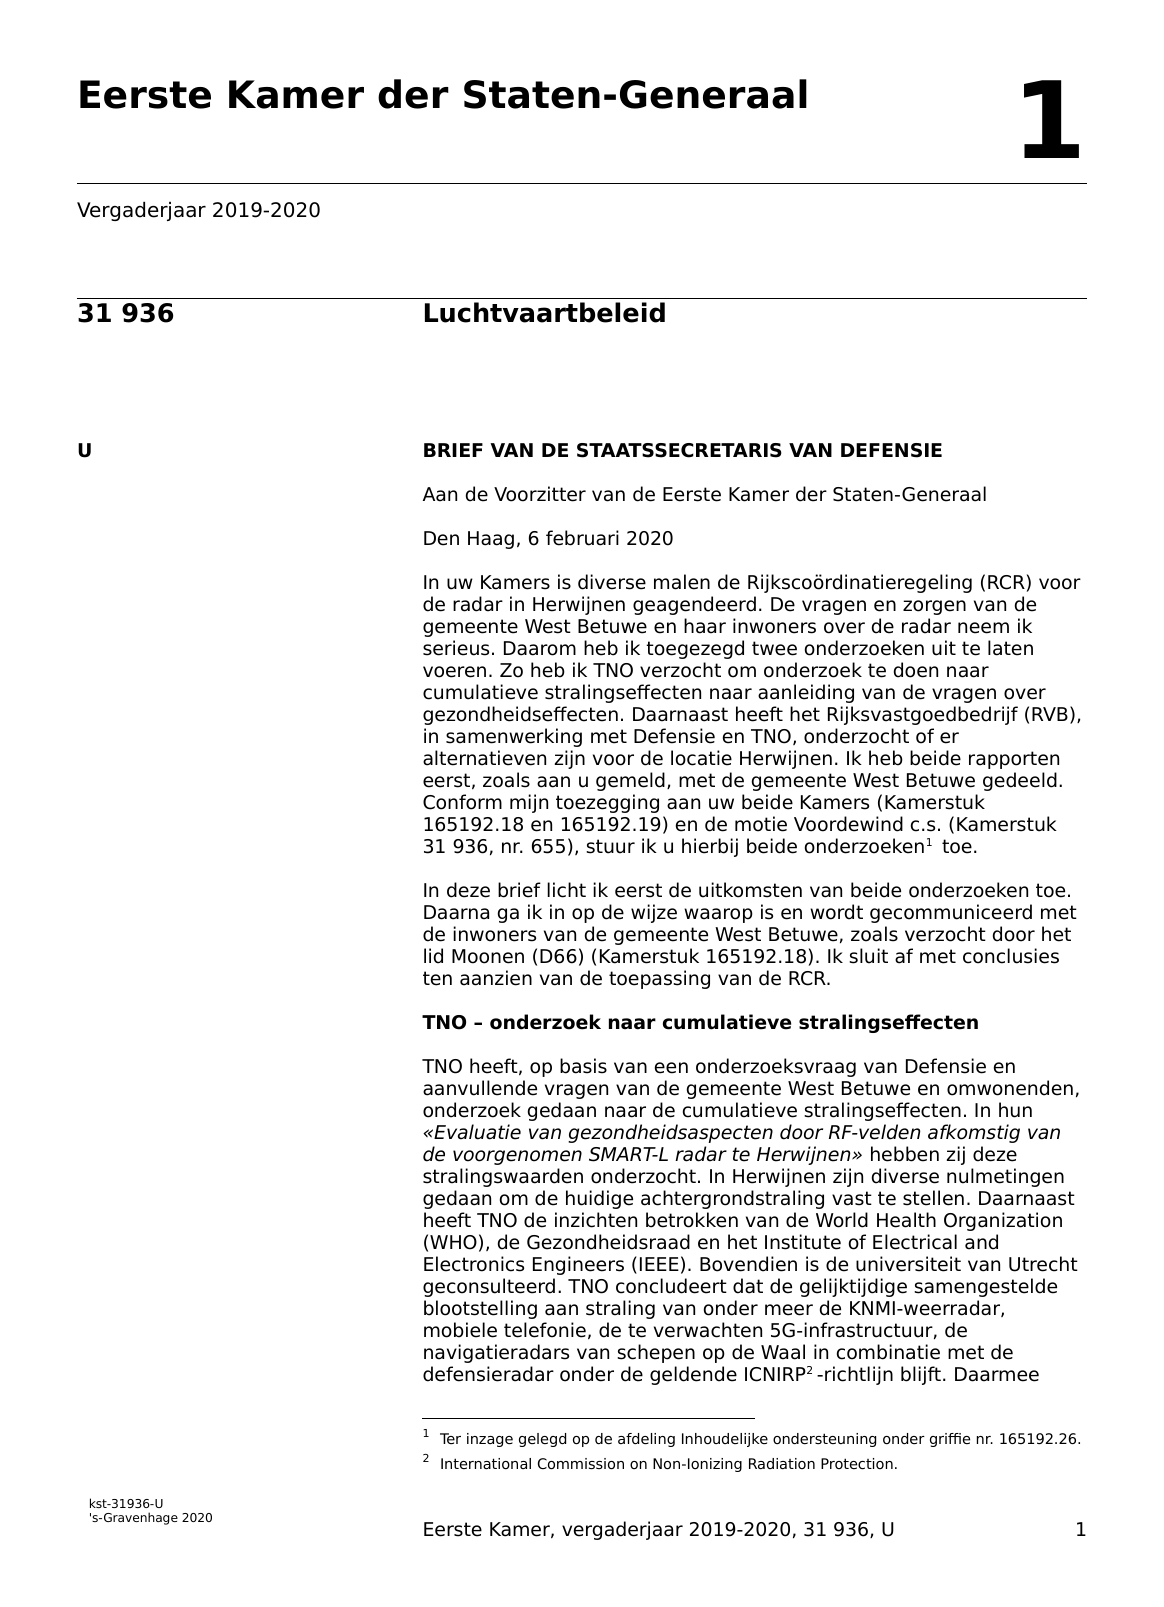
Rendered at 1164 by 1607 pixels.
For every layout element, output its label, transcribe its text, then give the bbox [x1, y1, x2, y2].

text Aan de Voorzitter van de Eerste Kamer der Staten-Generaal [422, 484, 1087, 506]
subtitle 31 936 Luchtvaartbeleid [77, 299, 1087, 329]
text In deze brief licht ik eerst de uitkomsten van beide onderzoeken toe. Daarna ga ik in op de wijze waarop is en wordt gecommuniceerd met de inwoners van de gemeente West Betuwe, zoals verzocht door het lid Moonen (D66) (Kamerstuk 165192.18). Ik sluit af met conclusies ten aanzien van de toepassing van de RCR. [422, 880, 1087, 990]
text In uw Kamers is diverse malen de Rijkscoördinatieregeling (RCR) voor de radar in Herwijnen geagendeerd. De vragen en zorgen van de gemeente West Betuwe en haar inwoners over de radar neem ik serieus. Daarom heb ik toegezegd twee onderzoeken uit te laten voeren. Zo heb ik TNO verzocht om onderzoek te doen naar cumulatieve stralingseffecten naar aanleiding van de vragen over gezondheidseffecten. Daarnaast heeft het Rijksvastgoedbedrijf (RVB), in samenwerking met Defensie en TNO, onderzocht of er alternatieven zijn voor de locatie Herwijnen. Ik heb beide rapporten eerst, zoals aan u gemeld, met de gemeente West Betuwe gedeeld. Conform mijn toezegging aan uw beide Kamers (Kamerstuk 165192.18 en 165192.19) en de motie Voordewind c.s. (Kamerstuk 31 936, nr. 655), stuur ik u hierbij beide onderzoeken toe. [422, 572, 1087, 858]
table_header 1 [886, 59, 1087, 183]
table_cell Vergaderjaar 2019-2020 [77, 184, 1087, 298]
text Den Haag, 6 februari 2020 [422, 528, 1087, 550]
table_header Eerste Kamer der Staten-Generaal [77, 59, 886, 183]
text International Commission on Non-Ionizing Radiation Protection. [422, 1452, 1087, 1474]
text Ter inzage gelegd op de afdeling Inhoudelijke ondersteuning onder griffie nr. 165192.26. [422, 1427, 1087, 1449]
text TNO heeft, op basis van een onderzoeksvraag van Defensie en aanvullende vragen van de gemeente West Betuwe en omwonenden, onderzoek gedaan naar de cumulatieve stralingseffecten. In hun «Evaluatie van gezondheidsaspecten door RF-velden afkomstig van de voorgenomen SMART-L radar te Herwijnen» hebben zij deze stralingswaarden onderzocht. In Herwijnen zijn diverse nulmetingen gedaan om de huidige achtergrondstraling vast te stellen. Daarnaast heeft TNO de inzichten betrokken van de World Health Organization (WHO), de Gezondheidsraad en het Institute of Electrical and Electronics Engineers (IEEE). Bovendien is de universiteit van Utrecht geconsulteerd. TNO concludeert dat de gelijktijdige samengestelde blootstelling aan straling van onder meer de KNMI-weerradar, mobiele telefonie, de te verwachten 5G-infrastructuur, de navigatieradars van schepen op de Waal in combinatie met de defensieradar onder de geldende ICNIRP-richtlijn blijft. Daarmee [422, 1056, 1087, 1386]
subtitle TNO – onderzoek naar cumulatieve stralingseffecten [422, 1012, 1087, 1034]
subtitle U BRIEF VAN DE STAATSSECRETARIS VAN DEFENSIE [77, 440, 1087, 462]
text kst-31936-U [88, 1497, 323, 1511]
text 's-Gravenhage 2020 [88, 1511, 323, 1525]
